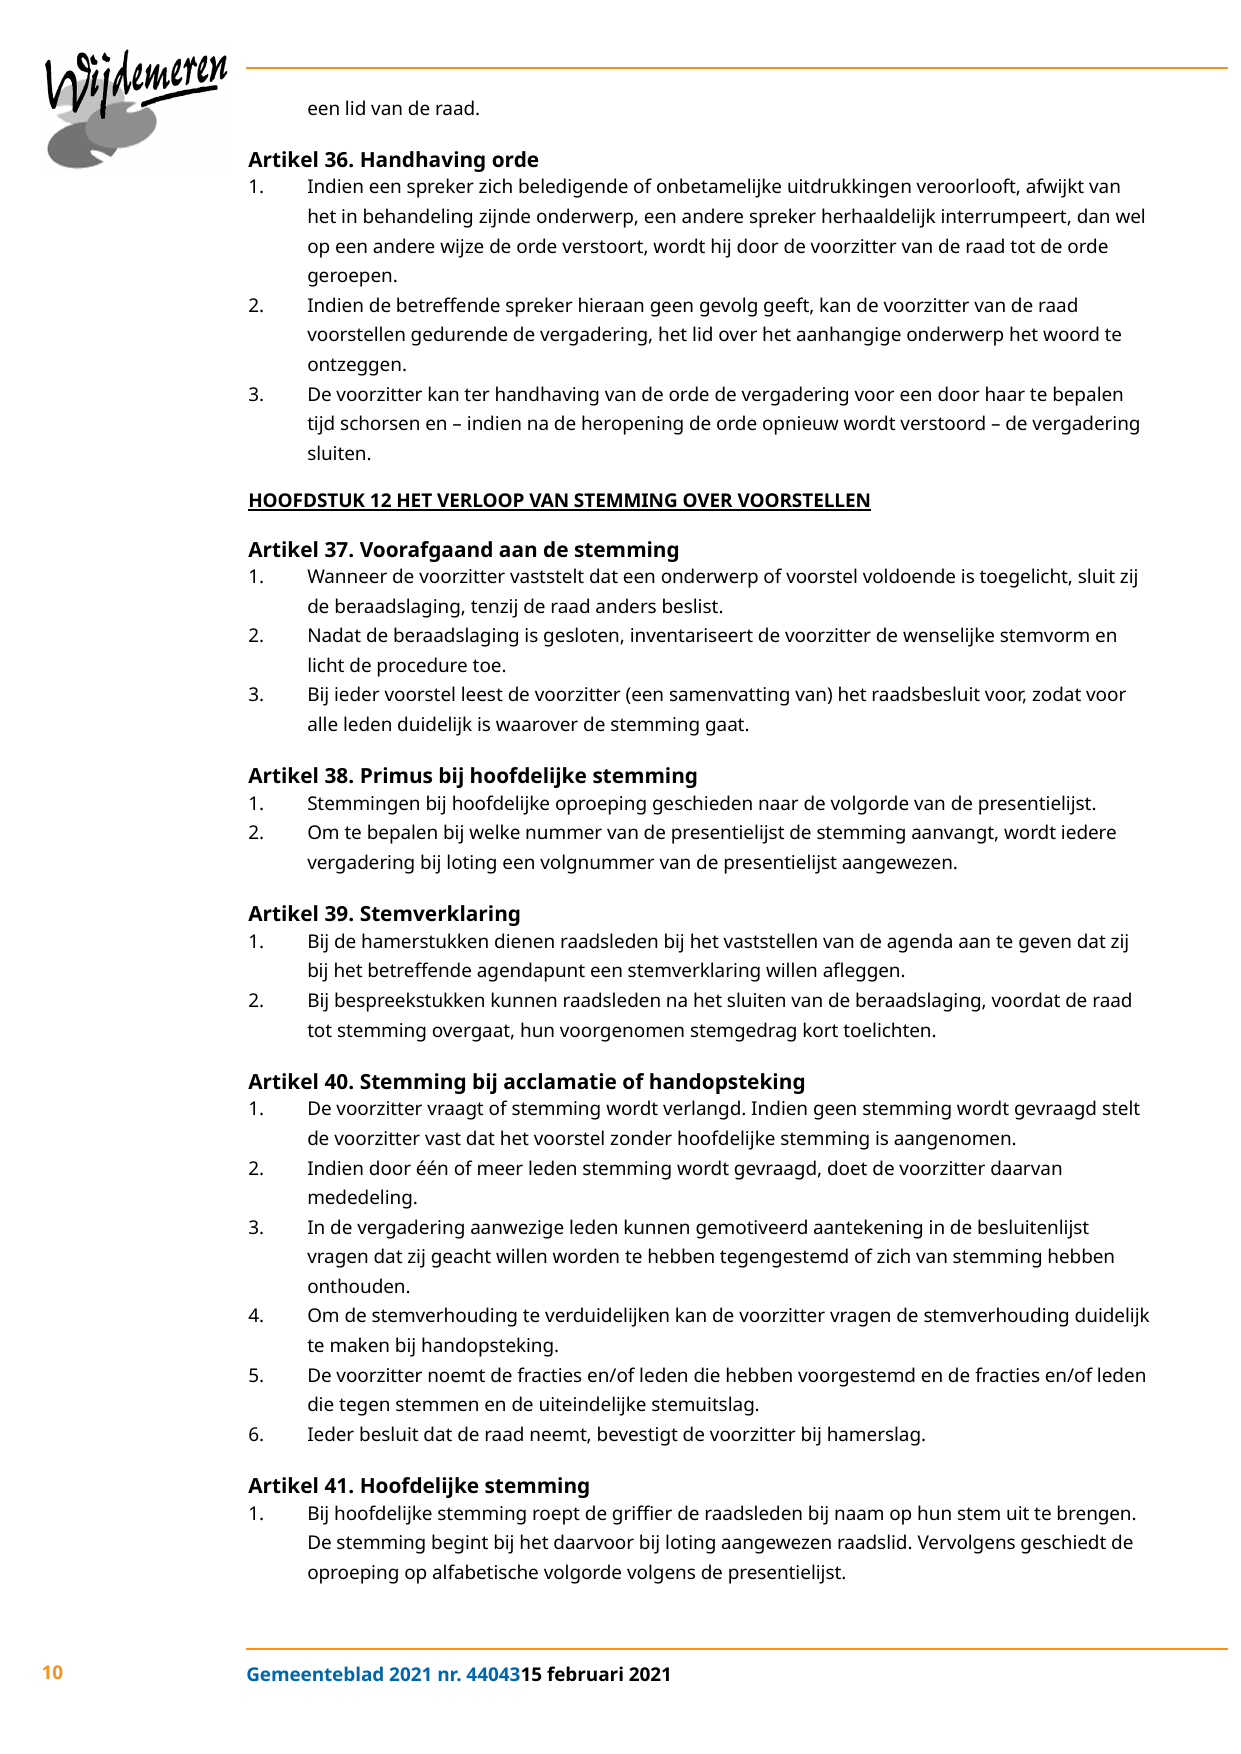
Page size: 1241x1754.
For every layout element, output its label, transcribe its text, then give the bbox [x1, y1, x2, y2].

list De voorzitter kan ter handhaving van de orde de vergadering voor een door haar te bepalen tijd schorsen en – indien na de heropening de orde opnieuw wordt verstoord – de vergadering sluiten. [248, 381, 1152, 466]
text Artikel 41. Hoofdelijke stemming [248, 1471, 1152, 1500]
list Bij hoofdelijke stemming roept de griffier de raadsleden bij naam op hun stem uit te brengen. De stemming begint bij het daarvoor bij loting aangewezen raadslid. Vervolgens geschiedt de oproeping op alfabetische volgorde volgens de presentielijst. [248, 1500, 1152, 1585]
text Artikel 39. Stemverklaring [248, 899, 1152, 928]
list Om te bepalen bij welke nummer van de presentielijst de stemming aanvangt, wordt iedere vergadering bij loting een volgnummer van de presentielijst aangewezen. [248, 819, 1152, 875]
picture [41, 47, 231, 172]
list Nadat de beraadslaging is gesloten, inventariseert de voorzitter de wenselijke stemvorm en licht de procedure toe. [248, 622, 1152, 678]
list Bij ieder voorstel leest de voorzitter (een samenvatting van) het raadsbesluit voor, zodat voor alle leden duidelijk is waarover de stemming gaat. [248, 682, 1152, 737]
list Wanneer de voorzitter vaststelt dat een onderwerp of voorstel voldoende is toegelicht, sluit zij de beraadslaging, tenzij de raad anders beslist. [248, 563, 1152, 618]
list Indien een spreker zich beledigende of onbetamelijke uitdrukkingen veroorlooft, afwijkt van het in behandeling zijnde onderwerp, een andere spreker herhaaldelijk interrumpeert, dan wel op een andere wijze de orde verstoort, wordt hij door de voorzitter van de raad tot de orde geroepen. [248, 174, 1152, 288]
text Artikel 37. Voorafgaand aan de stemming [248, 535, 1152, 563]
list Indien door één of meer leden stemming wordt gevraagd, doet de voorzitter daarvan mededeling. [248, 1155, 1152, 1210]
text HOOFDSTUK 12 HET VERLOOP VAN STEMMING OVER VOORSTELLEN [248, 486, 1152, 514]
list Ieder besluit dat de raad neemt, bevestigt de voorzitter bij hamerslag. [248, 1421, 1152, 1447]
list Stemmingen bij hoofdelijke oproeping geschieden naar de volgorde van de presentielijst. [248, 790, 1152, 816]
list De voorzitter noemt de fracties en/of leden die hebben voorgestemd en de fracties en/of leden die tegen stemmen en de uiteindelijke stemuitslag. [248, 1362, 1152, 1417]
list In de vergadering aanwezige leden kunnen gemotiveerd aantekening in de besluitenlijst vragen dat zij geacht willen worden te hebben tegengestemd of zich van stemming hebben onthouden. [248, 1214, 1152, 1299]
text Artikel 38. Primus bij hoofdelijke stemming [248, 762, 1152, 790]
list een lid van de raad. [248, 95, 1152, 121]
list Bij bespreekstukken kunnen raadsleden na het sluiten van de beraadslaging, voordat de raad tot stemming overgaat, hun voorgenomen stemgedrag kort toelichten. [248, 987, 1152, 1042]
text Artikel 40. Stemming bij acclamatie of handopsteking [248, 1067, 1152, 1096]
list De voorzitter vraagt of stemming wordt verlangd. Indien geen stemming wordt gevraagd stelt de voorzitter vast dat het voorstel zonder hoofdelijke stemming is aangenomen. [248, 1096, 1152, 1151]
list Om de stemverhouding te verduidelijken kan de voorzitter vragen de stemverhouding duidelijk te maken bij handopsteking. [248, 1303, 1152, 1358]
text Artikel 36. Handhaving orde [248, 145, 1152, 174]
list Indien de betreffende spreker hieraan geen gevolg geeft, kan de voorzitter van de raad voorstellen gedurende de vergadering, het lid over het aanhangige onderwerp het woord te ontzeggen. [248, 292, 1152, 377]
list Bij de hamerstukken dienen raadsleden bij het vaststellen van de agenda aan te geven dat zij bij het betreffende agendapunt een stemverklaring willen afleggen. [248, 928, 1152, 983]
